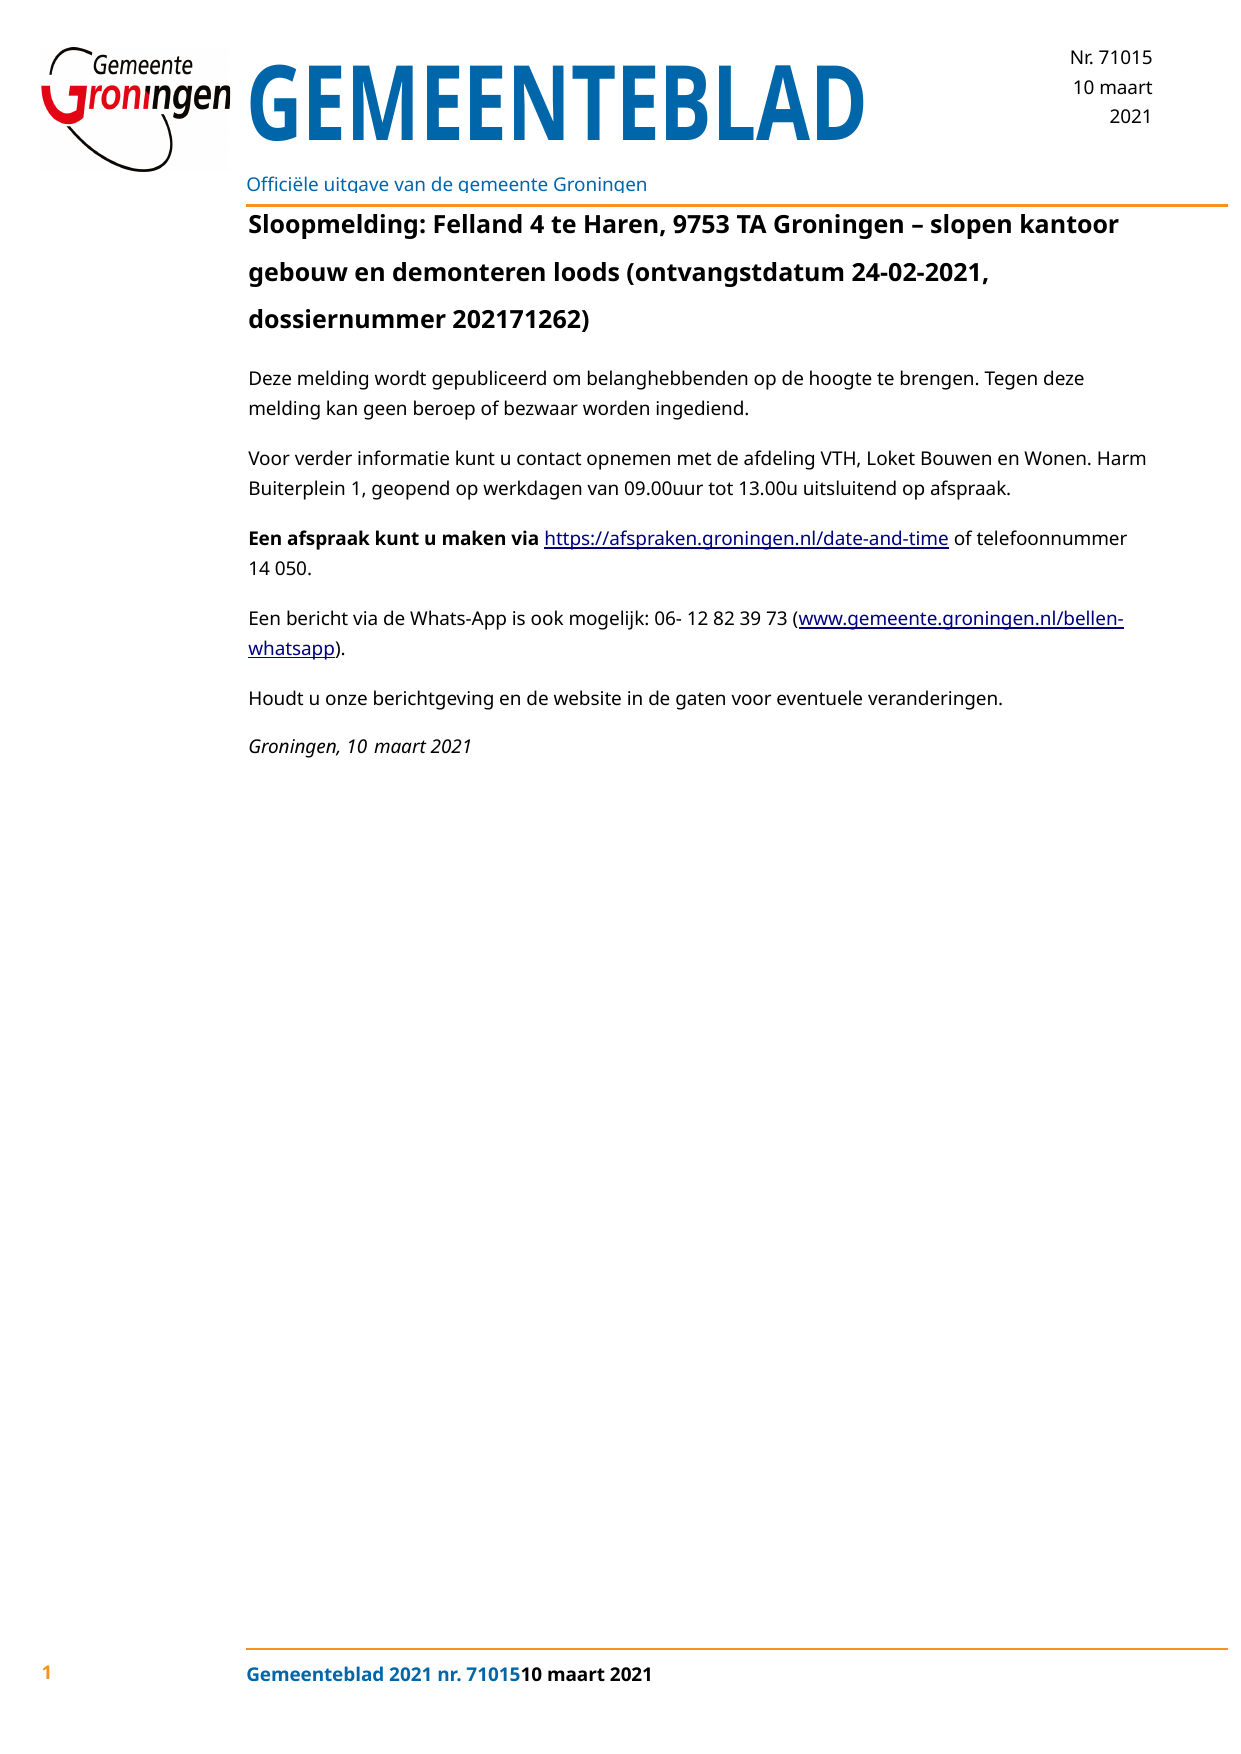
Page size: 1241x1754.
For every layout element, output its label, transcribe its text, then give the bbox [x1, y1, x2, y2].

text Een bericht via de Whats-App is ook mogelijk: 06- 12 82 39 73 (www.gemeente.groningen.nl/bellen-whatsapp). [248, 606, 1152, 661]
text Deze melding wordt gepubliceerd om belanghebbenden op de hoogte te brengen. Tegen deze melding kan geen beroep of bezwaar worden ingediend. [248, 366, 1152, 421]
text Groningen, 10 maart 2021 [248, 733, 1152, 759]
text Voor verder informatie kunt u contact opnemen met de afdeling VTH, Loket Bouwen en Wonen. Harm Buiterplein 1, geopend op werkdagen van 09.00uur tot 13.00u uitsluitend op afspraak. [248, 446, 1152, 501]
text Een afspraak kunt u maken via https://afspraken.groningen.nl/date-and-time of telefoonnummer 14 050. [248, 526, 1152, 581]
text Sloopmelding: Felland 4 te Haren, 9753 TA Groningen – slopen kantoor gebouw en demonteren loods (ontvangstdatum 24-02-2021, dossiernummer 202171262) [248, 207, 1152, 336]
text Houdt u onze berichtgeving en de website in de gaten voor eventuele veranderingen. [248, 686, 1152, 711]
picture [41, 47, 231, 172]
